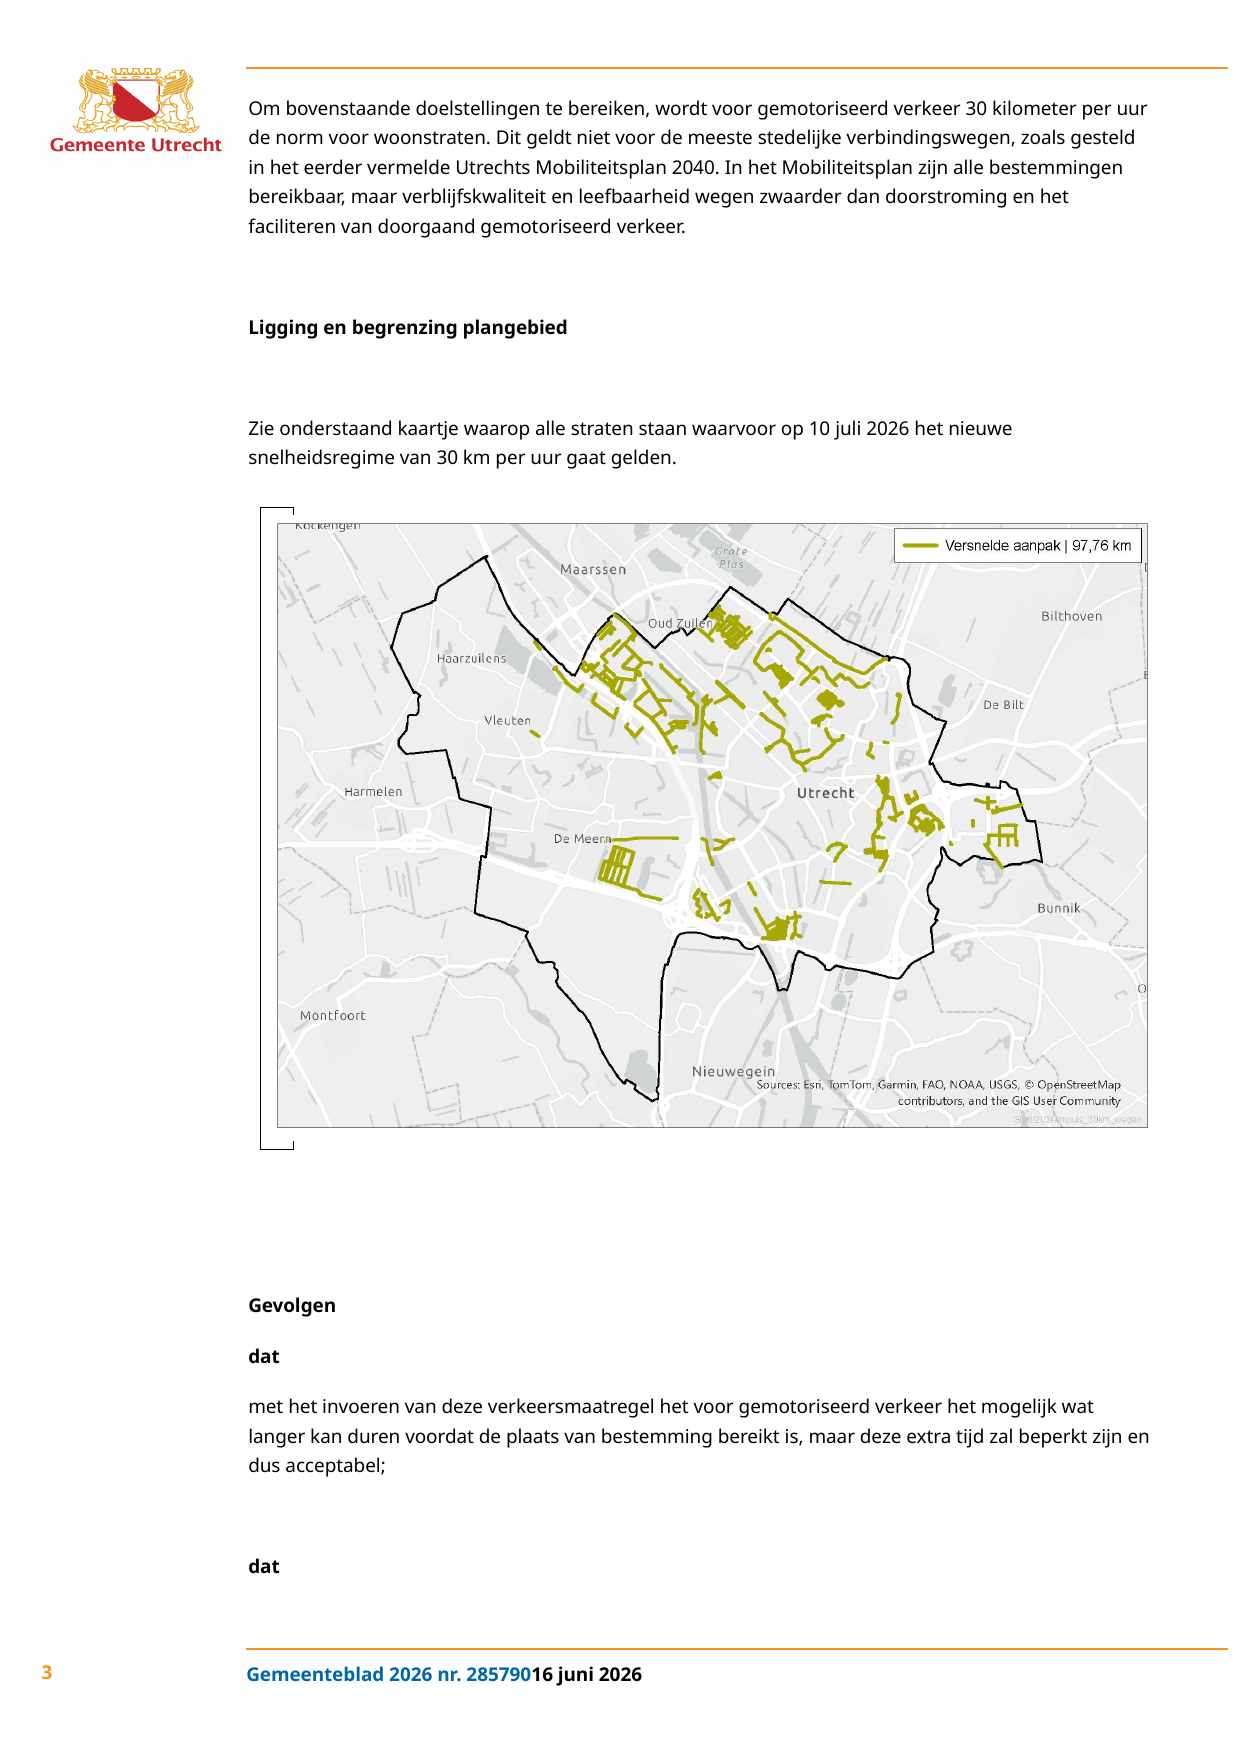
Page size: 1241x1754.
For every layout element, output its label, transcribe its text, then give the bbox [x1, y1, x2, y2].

text Gevolgen [248, 1292, 1152, 1318]
picture [268, 515, 1156, 1141]
text Om bovenstaande doelstellingen te bereiken, wordt voor gemotoriseerd verkeer 30 kilometer per uur de norm voor woonstraten. Dit geldt niet voor de meeste stedelijke verbindingswegen, zoals gesteld in het eerder vermelde Utrechts Mobiliteitsplan 2040. In het Mobiliteitsplan zijn alle bestemmingen bereikbaar, maar verblijfskwaliteit en leefbaarheid wegen zwaarder dan doorstroming en het faciliteren van doorgaand gemotoriseerd verkeer. [248, 95, 1152, 239]
text met het invoeren van deze verkeersmaatregel het voor gemotoriseerd verkeer het mogelijk wat langer kan duren voordat de plaats van bestemming bereikt is, maar deze extra tijd zal beperkt zijn en dus acceptabel; [248, 1393, 1152, 1478]
text dat [248, 1553, 1152, 1579]
picture [41, 47, 231, 172]
text Ligging en begrenzing plangebied [248, 314, 1152, 340]
text Zie onderstaand kaartje waarop alle straten staan waarvoor op 10 juli 2026 het nieuwe snelheidsregime van 30 km per uur gaat gelden. [248, 415, 1152, 470]
text dat [248, 1343, 1152, 1368]
